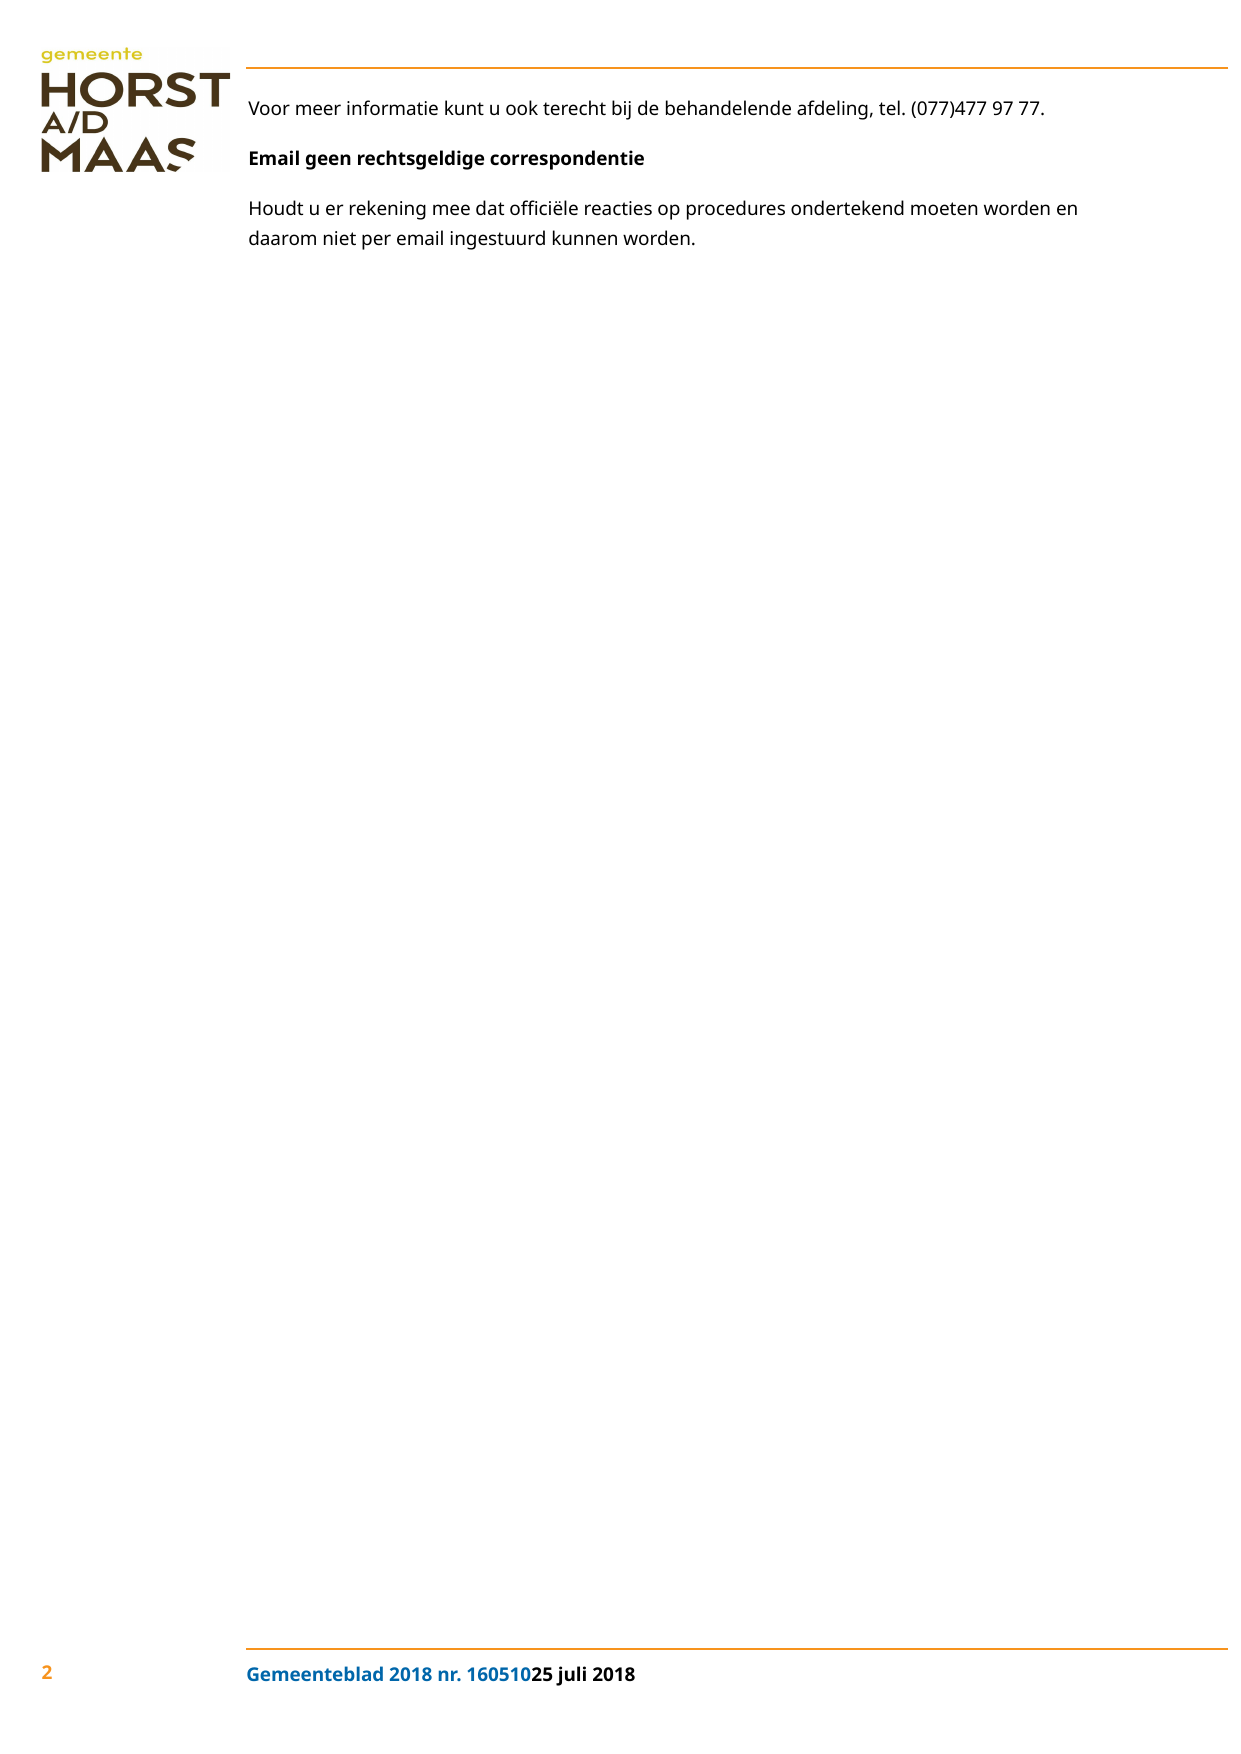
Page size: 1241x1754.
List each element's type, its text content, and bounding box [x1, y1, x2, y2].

text Voor meer informatie kunt u ook terecht bij de behandelende afdeling, tel. (077)477 97 77. [248, 95, 1152, 121]
text Email geen rechtsgeldige correspondentie [248, 145, 1152, 171]
text Houdt u er rekening mee dat officiële reacties op procedures ondertekend moeten worden en daarom niet per email ingestuurd kunnen worden. [248, 196, 1152, 251]
picture [41, 47, 231, 172]
